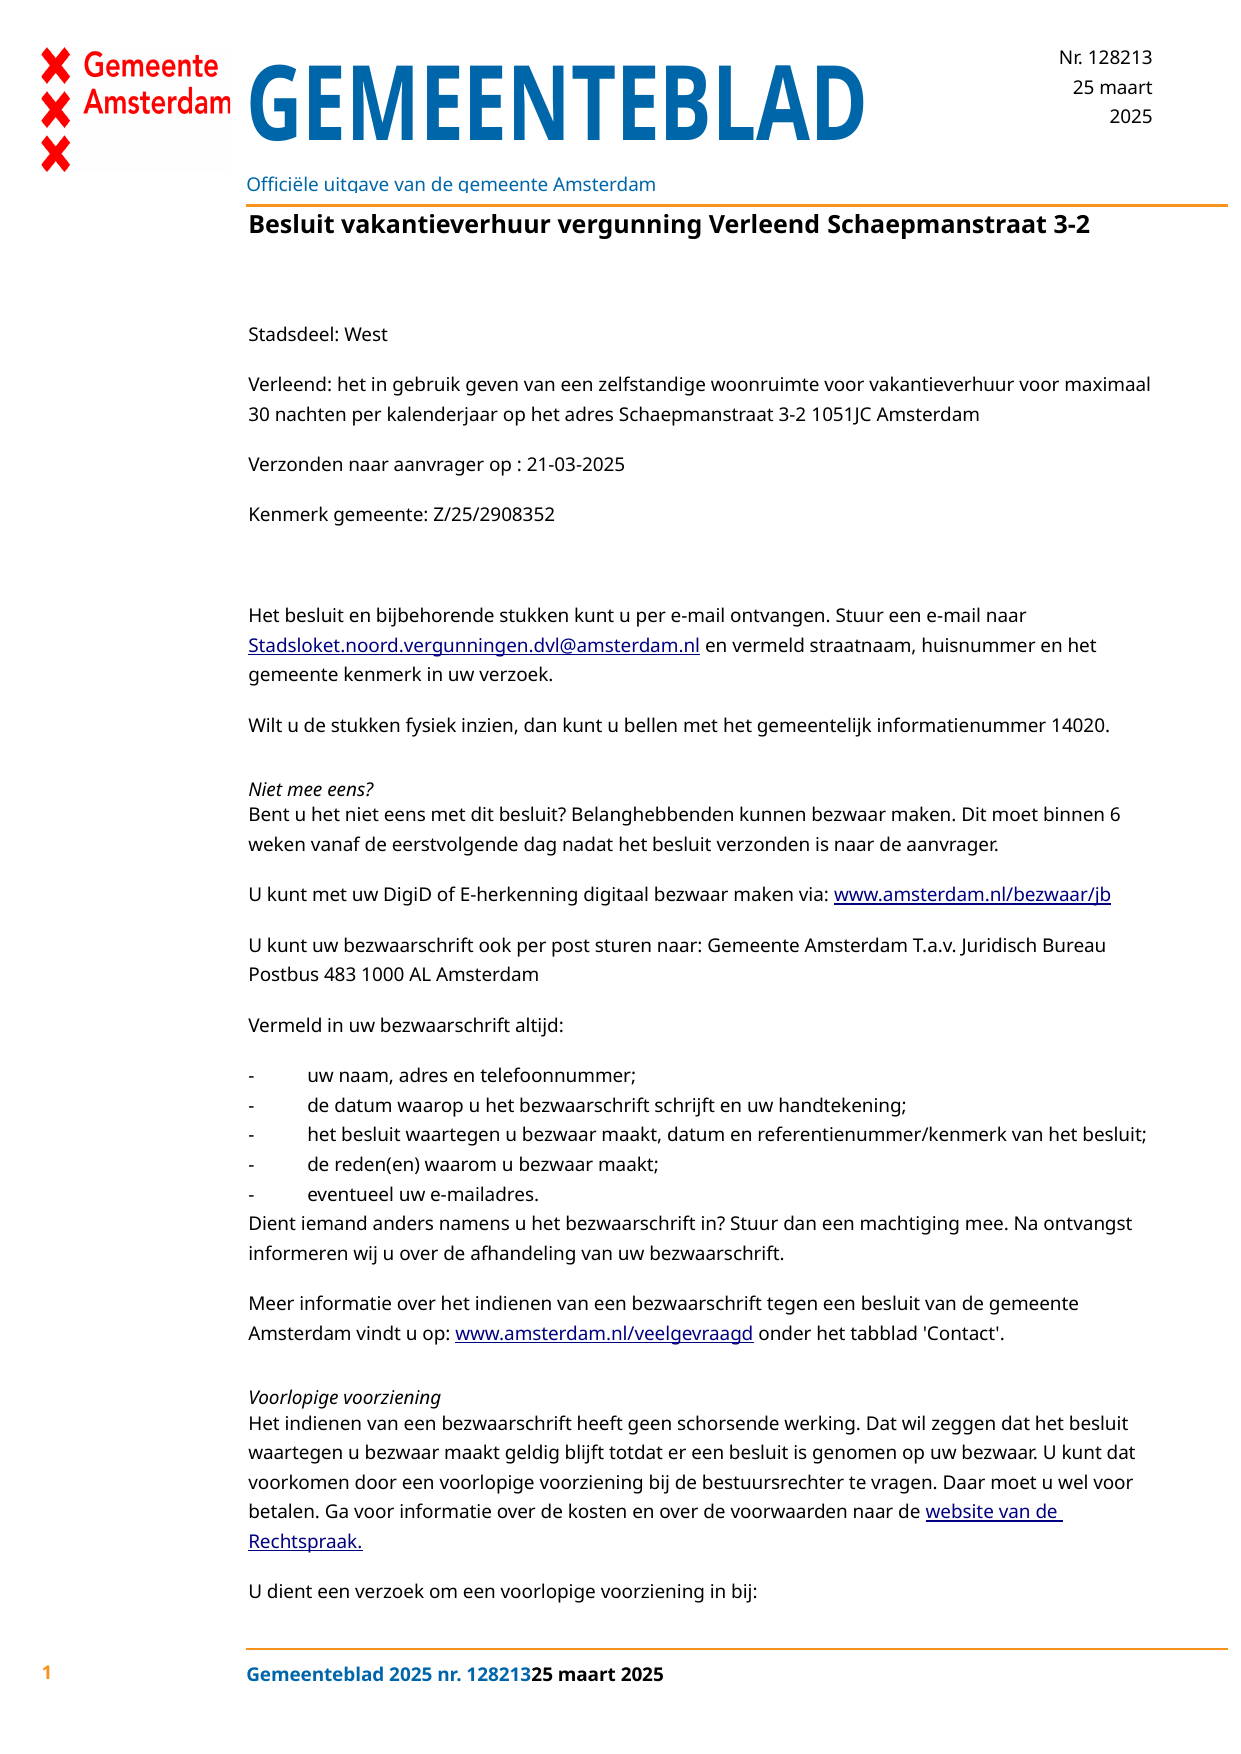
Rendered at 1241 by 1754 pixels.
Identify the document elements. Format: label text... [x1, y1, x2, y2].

text Verleend: het in gebruik geven van een zelfstandige woonruimte voor vakantieverhuur voor maximaal 30 nachten per kalenderjaar op het adres Schaepmanstraat 3-2 1051JC Amsterdam [248, 371, 1152, 426]
list het besluit waartegen u bezwaar maakt, datum en referentienummer/kenmerk van het besluit; [248, 1122, 1152, 1147]
text U kunt uw bezwaarschrift ook per post sturen naar: Gemeente Amsterdam T.a.v. Juridisch Bureau Postbus 483 1000 AL Amsterdam [248, 932, 1152, 987]
list eventueel uw e-mailadres. [248, 1181, 1152, 1207]
text Wilt u de stukken fysiek inzien, dan kunt u bellen met het gemeentelijk informatienummer 14020. [248, 712, 1152, 738]
list de datum waarop u het bezwaarschrift schrijft en uw handtekening; [248, 1092, 1152, 1118]
text Stadsdeel: West [248, 321, 1152, 346]
text U kunt met uw DigiD of E-herkenning digitaal bezwaar maken via: www.amsterdam.nl/bezwaar/jb [248, 882, 1152, 907]
list uw naam, adres en telefoonnummer; [248, 1062, 1152, 1088]
list de reden(en) waarom u bezwaar maakt; [248, 1151, 1152, 1177]
text Meer informatie over het indienen van een bezwaarschrift tegen een besluit van de gemeente Amsterdam vindt u op: www.amsterdam.nl/veelgevraagd onder het tabblad 'Contact'. [248, 1290, 1152, 1346]
text Vermeld in uw bezwaarschrift altijd: [248, 1012, 1152, 1038]
text Niet mee eens? [248, 776, 1152, 802]
text Het besluit en bijbehorende stukken kunt u per e-mail ontvangen. Stuur een e-mail naar Stadsloket.noord.vergunningen.dvl@amsterdam.nl en vermeld straatnaam, huisnummer en het gemeente kenmerk in uw verzoek. [248, 602, 1152, 687]
text Kenmerk gemeente: Z/25/2908352 [248, 502, 1152, 527]
text Verzonden naar aanvrager op : 21-03-2025 [248, 451, 1152, 477]
text Besluit vakantieverhuur vergunning Verleend Schaepmanstraat 3-2 [248, 207, 1152, 241]
text Voorlopige voorziening [248, 1384, 1152, 1410]
text Het indienen van een bezwaarschrift heeft geen schorsende werking. Dat wil zeggen dat het besluit waartegen u bezwaar maakt geldig blijft totdat er een besluit is genomen op uw bezwaar. U kunt dat voorkomen door een voorlopige voorziening bij de bestuursrechter te vragen. Daar moet u wel voor betalen. Ga voor informatie over de kosten en over de voorwaarden naar de website van de Rechtspraak. [248, 1410, 1152, 1554]
text Bent u het niet eens met dit besluit? Belanghebbenden kunnen bezwaar maken. Dit moet binnen 6 weken vanaf de eerstvolgende dag nadat het besluit verzonden is naar de aanvrager. [248, 802, 1152, 857]
picture [41, 47, 231, 172]
text U dient een verzoek om een voorlopige voorziening in bij: [248, 1578, 1152, 1604]
text Dient iemand anders namens u het bezwaarschrift in? Stuur dan een machtiging mee. Na ontvangst informeren wij u over de afhandeling van uw bezwaarschrift. [248, 1210, 1152, 1266]
